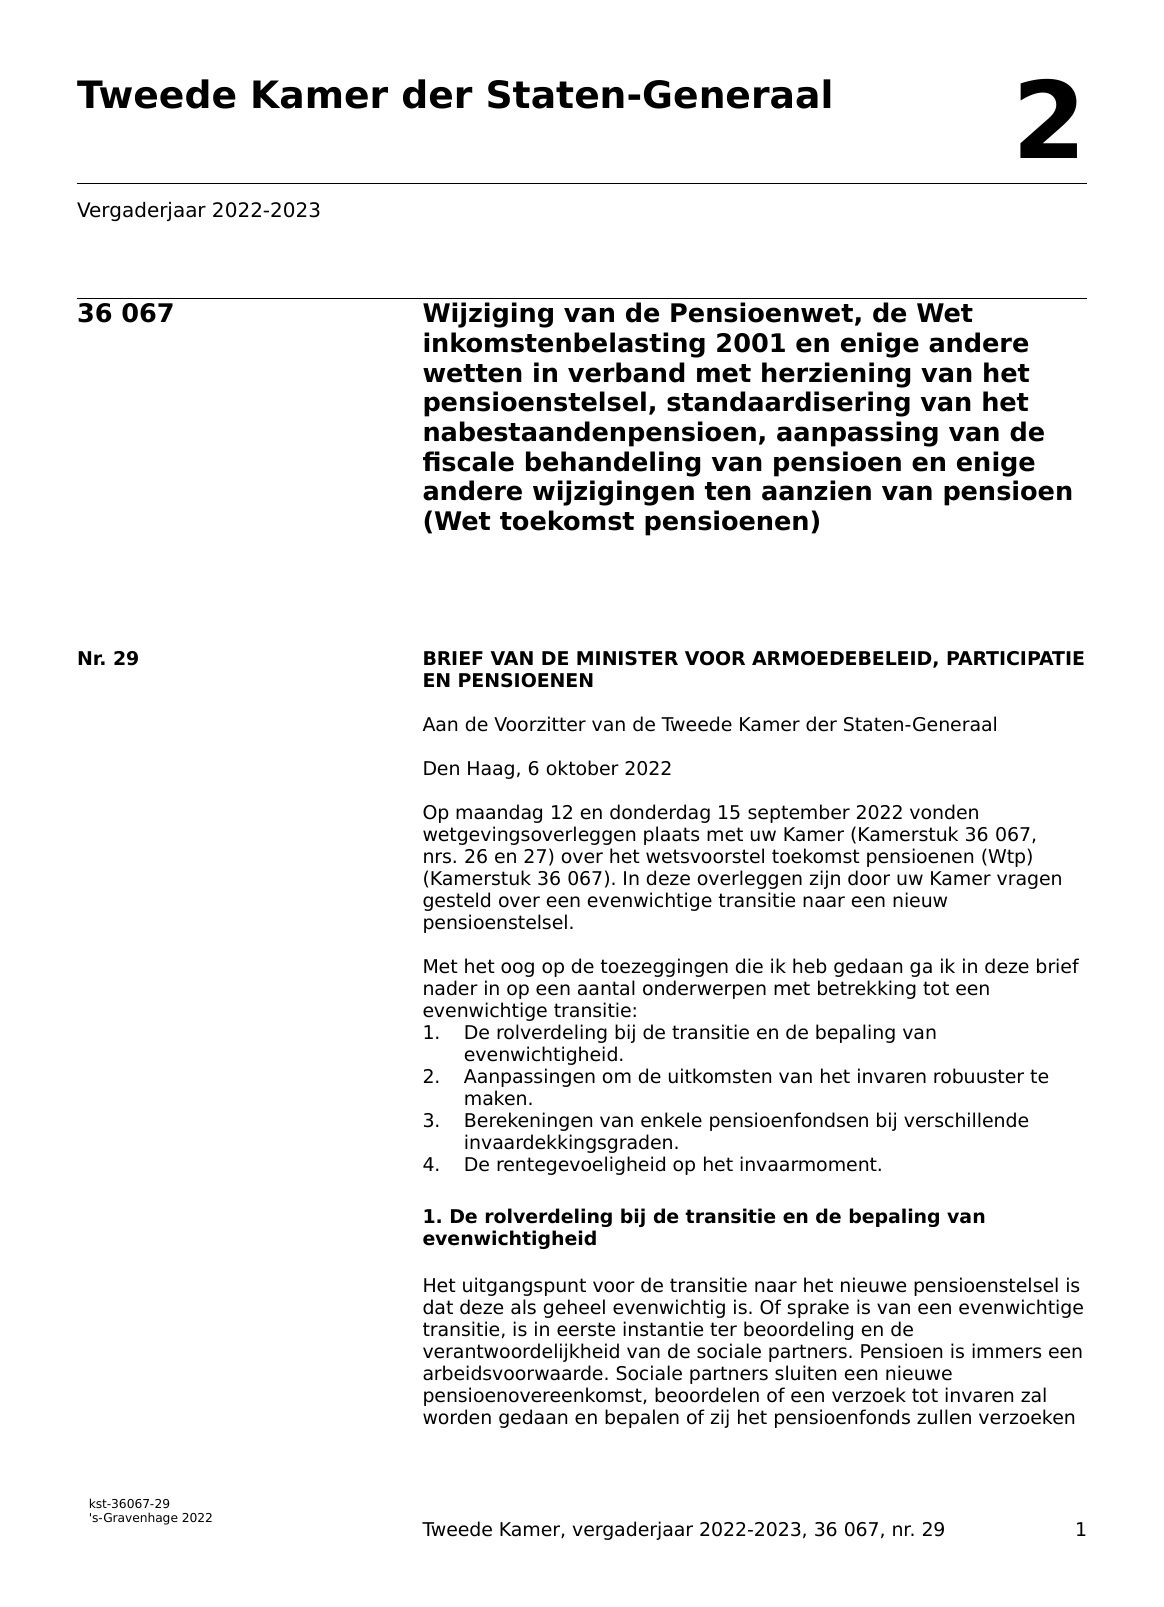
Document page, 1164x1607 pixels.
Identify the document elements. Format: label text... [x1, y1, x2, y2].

text 1. De rolverdeling bij de transitie en de bepaling van evenwichtigheid. [422, 1022, 1087, 1066]
table_header 2 [886, 59, 1087, 183]
text Met het oog op de toezeggingen die ik heb gedaan ga ik in deze brief nader in op een aantal onderwerpen met betrekking tot een evenwichtige transitie: [422, 956, 1087, 1022]
text 2. Aanpassingen om de uitkomsten van het invaren robuuster te maken. [422, 1066, 1087, 1110]
text 3. Berekeningen van enkele pensioenfondsen bij verschillende invaardekkingsgraden. [422, 1110, 1087, 1154]
text kst-36067-29 [88, 1497, 323, 1511]
text 4. De rentegevoeligheid op het invaarmoment. [422, 1154, 1087, 1176]
table_header Tweede Kamer der Staten-Generaal [77, 59, 886, 183]
subtitle 1. De rolverdeling bij de transitie en de bepaling van evenwichtigheid [422, 1206, 1087, 1250]
table_cell Vergaderjaar 2022-2023 [77, 184, 1087, 298]
subtitle Nr. 29 BRIEF VAN DE MINISTER VOOR ARMOEDEBELEID, PARTICIPATIE EN PENSIOENEN [77, 647, 1087, 691]
text 's-Gravenhage 2022 [88, 1511, 323, 1525]
subtitle 36 067 Wijziging van de Pensioenwet, de Wet inkomstenbelasting 2001 en enige andere wetten in verband met herziening van het pensioenstelsel, standaardisering van het nabestaandenpensioen, aanpassing van de fiscale behandeling van pensioen en enige andere wijzigingen ten aanzien van pensioen (Wet toekomst pensioenen) [77, 299, 1087, 536]
text Op maandag 12 en donderdag 15 september 2022 vonden wetgevingsoverleggen plaats met uw Kamer (Kamerstuk 36 067, nrs. 26 en 27) over het wetsvoorstel toekomst pensioenen (Wtp) (Kamerstuk 36 067). In deze overleggen zijn door uw Kamer vragen gesteld over een evenwichtige transitie naar een nieuw pensioenstelsel. [422, 802, 1087, 934]
text Den Haag, 6 oktober 2022 [422, 758, 1087, 780]
text Het uitgangspunt voor de transitie naar het nieuwe pensioenstelsel is dat deze als geheel evenwichtig is. Of sprake is van een evenwichtige transitie, is in eerste instantie ter beoordeling en de verantwoordelijkheid van de sociale partners. Pensioen is immers een arbeidsvoorwaarde. Sociale partners sluiten een nieuwe pensioenovereenkomst, beoordelen of een verzoek tot invaren zal worden gedaan en bepalen of zij het pensioenfonds zullen verzoeken [422, 1275, 1087, 1429]
text Aan de Voorzitter van de Tweede Kamer der Staten-Generaal [422, 714, 1087, 736]
